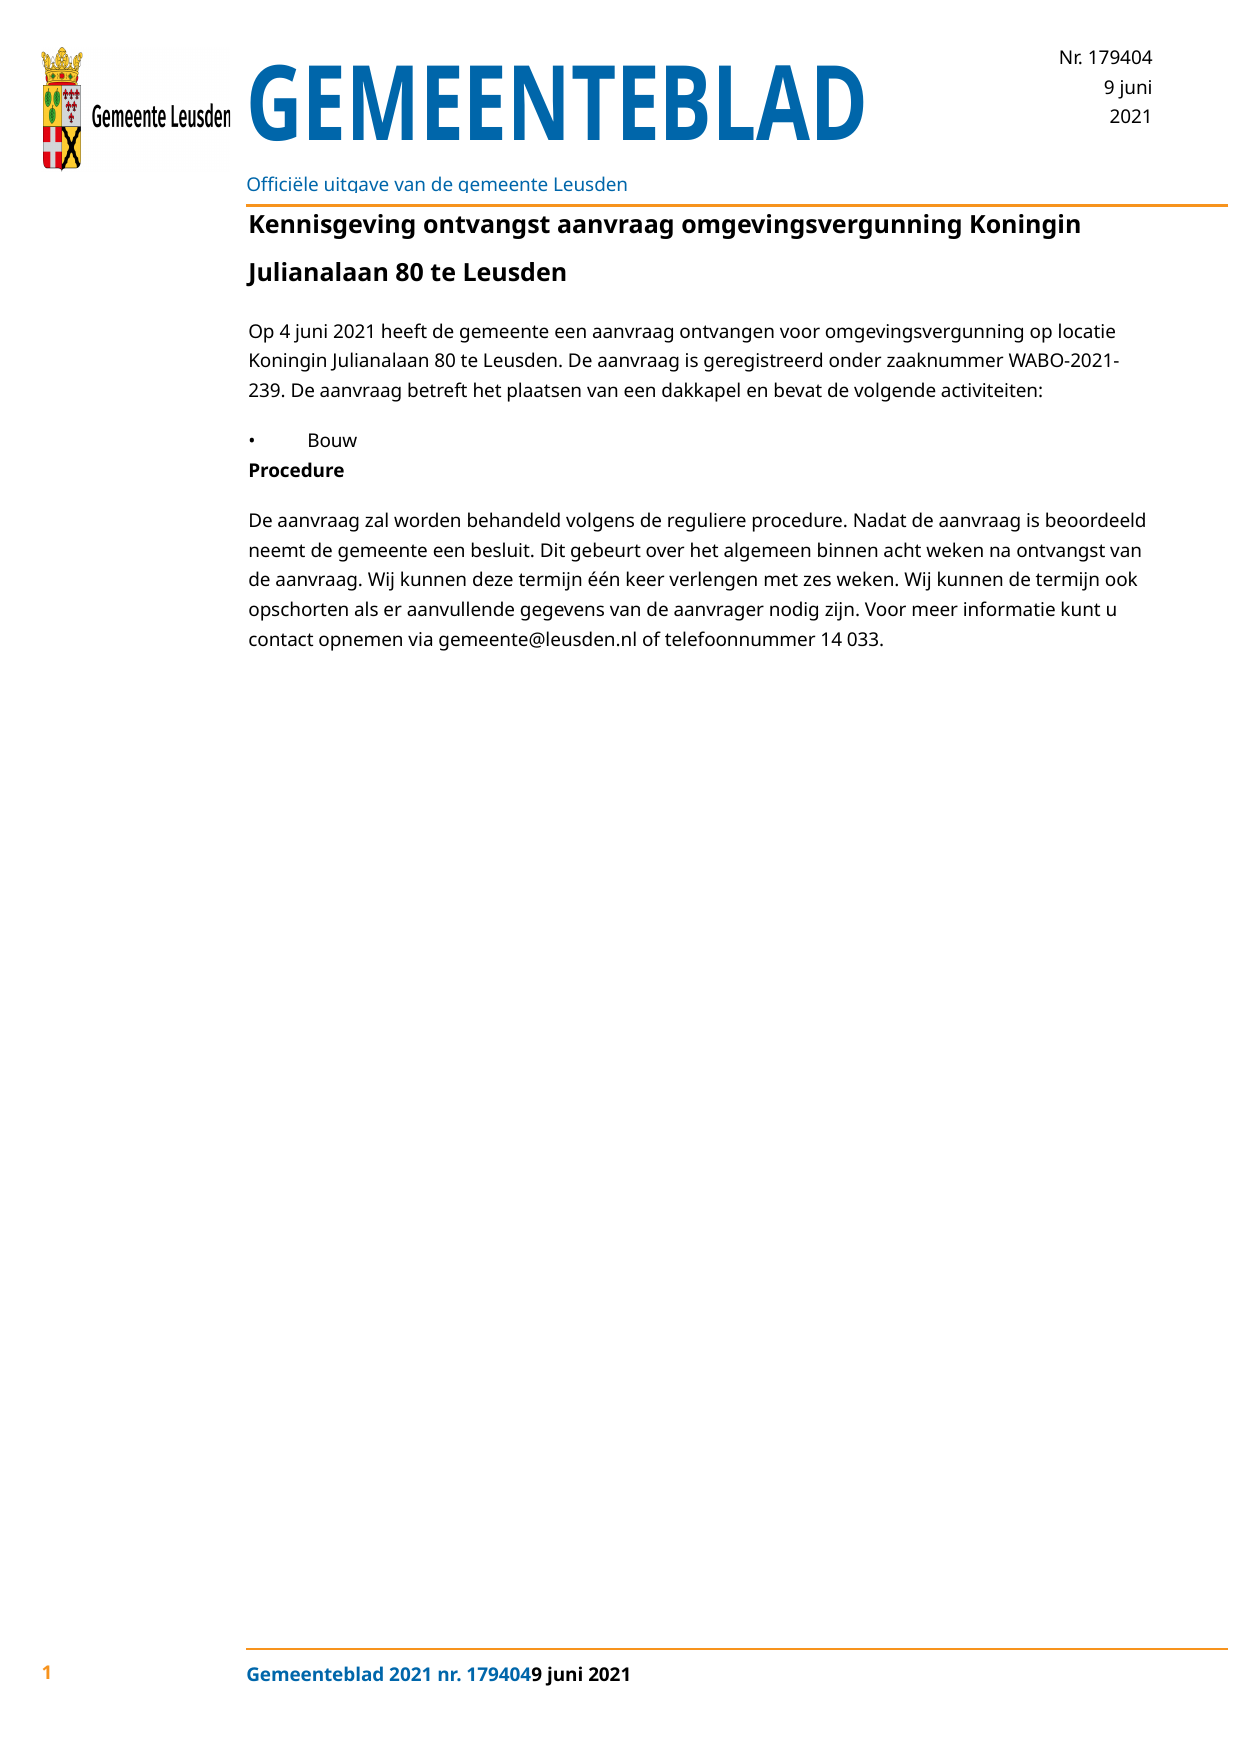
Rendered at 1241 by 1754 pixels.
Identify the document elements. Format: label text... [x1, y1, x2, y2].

text Kennisgeving ontvangst aanvraag omgevingsvergunning Koningin Julianalaan 80 te Leusden [248, 207, 1152, 288]
list Bouw [248, 427, 1152, 453]
text De aanvraag zal worden behandeld volgens de reguliere procedure. Nadat de aanvraag is beoordeeld neemt de gemeente een besluit. Dit gebeurt over het algemeen binnen acht weken na ontvangst van de aanvraag. Wij kunnen deze termijn één keer verlengen met zes weken. Wij kunnen de termijn ook opschorten als er aanvullende gegevens van de aanvrager nodig zijn. Voor meer informatie kunt u contact opnemen via gemeente@leusden.nl of telefoonnummer 14 033. [248, 507, 1152, 652]
text Op 4 juni 2021 heeft de gemeente een aanvraag ontvangen voor omgevingsvergunning op locatie Koningin Julianalaan 80 te Leusden. De aanvraag is geregistreerd onder zaaknummer WABO-2021-239. De aanvraag betreft het plaatsen van een dakkapel en bevat de volgende activiteiten: [248, 318, 1152, 403]
picture [41, 47, 231, 172]
text Procedure [248, 457, 1152, 483]
